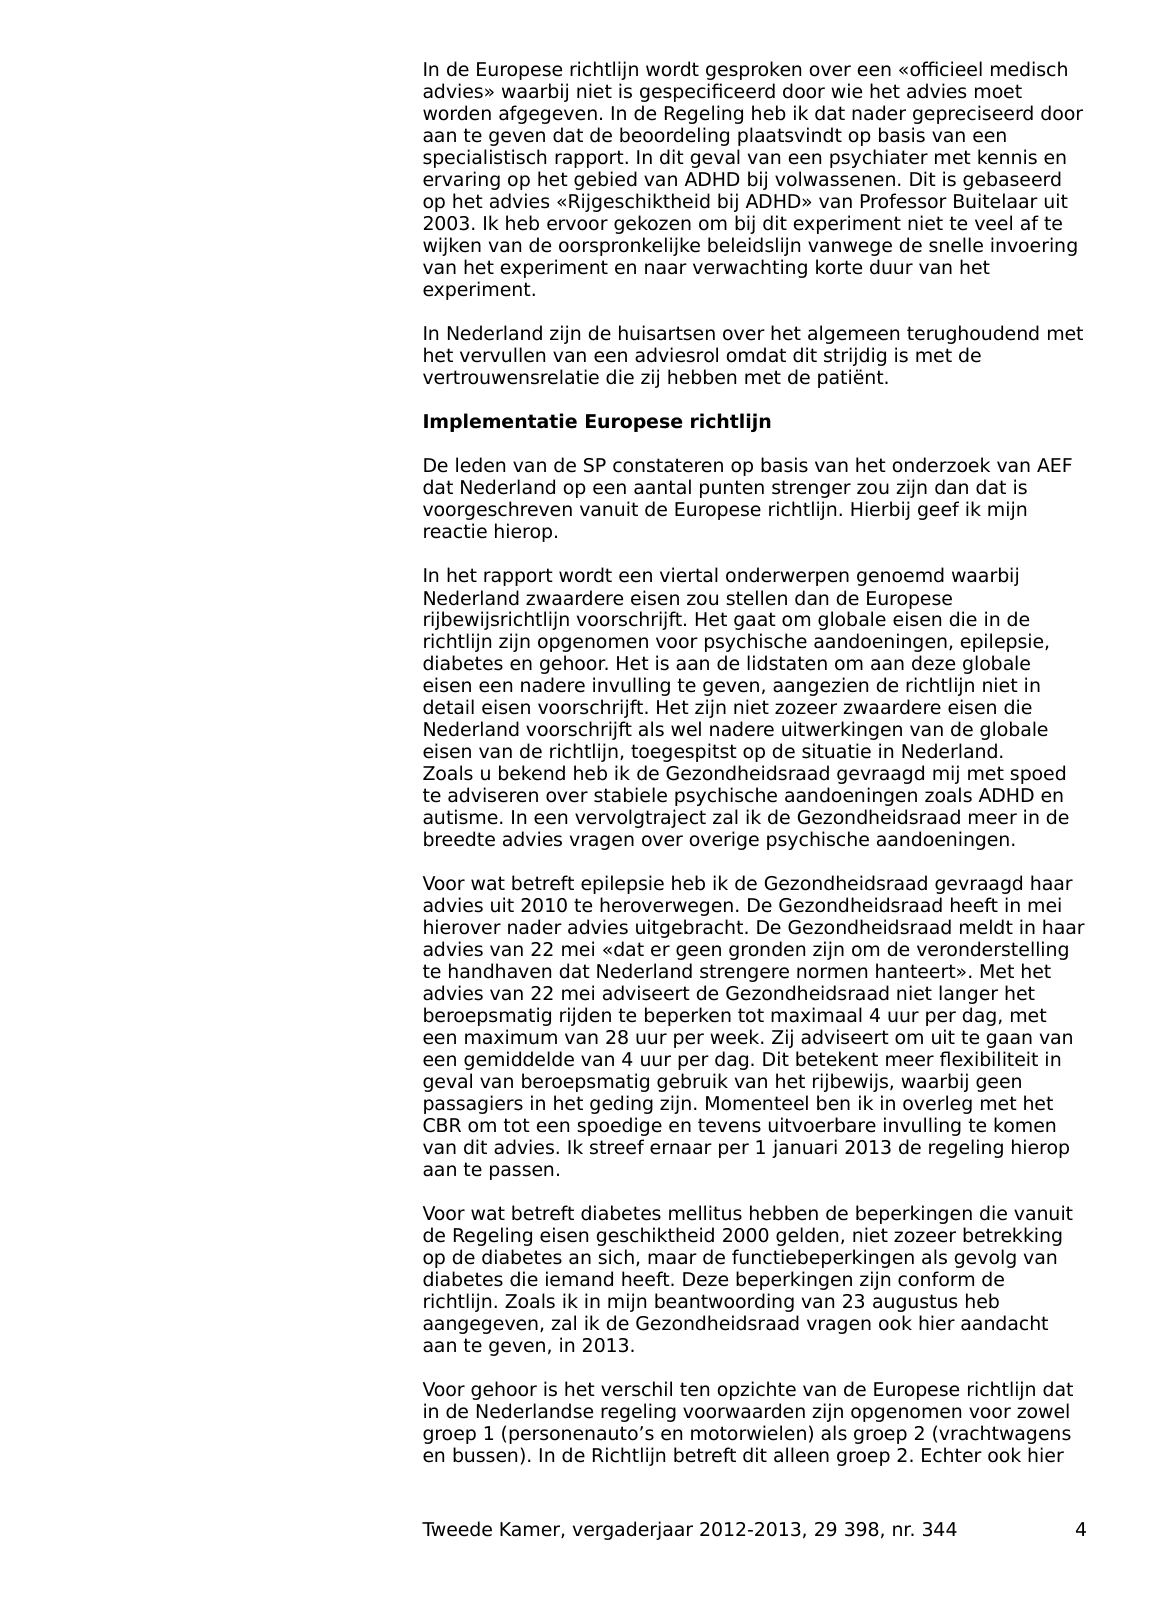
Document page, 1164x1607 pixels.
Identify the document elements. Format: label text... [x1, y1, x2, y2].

text In Nederland zijn de huisartsen over het algemeen terughoudend met het vervullen van een adviesrol omdat dit strijdig is met de vertrouwensrelatie die zij hebben met de patiënt. [422, 323, 1087, 389]
text In het rapport wordt een viertal onderwerpen genoemd waarbij Nederland zwaardere eisen zou stellen dan de Europese rijbewijsrichtlijn voorschrijft. Het gaat om globale eisen die in de richtlijn zijn opgenomen voor psychische aandoeningen, epilepsie, diabetes en gehoor. Het is aan de lidstaten om aan deze globale eisen een nadere invulling te geven, aangezien de richtlijn niet in detail eisen voorschrijft. Het zijn niet zozeer zwaardere eisen die Nederland voorschrijft als wel nadere uitwerkingen van de globale eisen van de richtlijn, toegespitst op de situatie in Nederland. [422, 565, 1087, 763]
text Voor wat betreft diabetes mellitus hebben de beperkingen die vanuit de Regeling eisen geschiktheid 2000 gelden, niet zozeer betrekking op de diabetes an sich, maar de functiebeperkingen als gevolg van diabetes die iemand heeft. Deze beperkingen zijn conform de richtlijn. Zoals ik in mijn beantwoording van 23 augustus heb aangegeven, zal ik de Gezondheidsraad vragen ook hier aandacht aan te geven, in 2013. [422, 1203, 1087, 1357]
text Voor gehoor is het verschil ten opzichte van de Europese richtlijn dat in de Nederlandse regeling voorwaarden zijn opgenomen voor zowel groep 1 (personenauto’s en motorwielen) als groep 2 (vrachtwagens en bussen). In de Richtlijn betreft dit alleen groep 2. Echter ook hier [422, 1379, 1087, 1467]
text In de Europese richtlijn wordt gesproken over een «officieel medisch advies» waarbij niet is gespecificeerd door wie het advies moet worden afgegeven. In de Regeling heb ik dat nader gepreciseerd door aan te geven dat de beoordeling plaatsvindt op basis van een specialistisch rapport. In dit geval van een psychiater met kennis en ervaring op het gebied van ADHD bij volwassenen. Dit is gebaseerd op het advies «Rijgeschiktheid bij ADHD» van Professor Buitelaar uit 2003. Ik heb ervoor gekozen om bij dit experiment niet te veel af te wijken van de oorspronkelijke beleidslijn vanwege de snelle invoering van het experiment en naar verwachting korte duur van het experiment. [422, 59, 1087, 301]
text De leden van de SP constateren op basis van het onderzoek van AEF dat Nederland op een aantal punten strenger zou zijn dan dat is voorgeschreven vanuit de Europese richtlijn. Hierbij geef ik mijn reactie hierop. [422, 455, 1087, 543]
text Voor wat betreft epilepsie heb ik de Gezondheidsraad gevraagd haar advies uit 2010 te heroverwegen. De Gezondheidsraad heeft in mei hierover nader advies uitgebracht. De Gezondheidsraad meldt in haar advies van 22 mei «dat er geen gronden zijn om de veronderstelling te handhaven dat Nederland strengere normen hanteert». Met het advies van 22 mei adviseert de Gezondheidsraad niet langer het beroepsmatig rijden te beperken tot maximaal 4 uur per dag, met een maximum van 28 uur per week. Zij adviseert om uit te gaan van een gemiddelde van 4 uur per dag. Dit betekent meer flexibiliteit in geval van beroepsmatig gebruik van het rijbewijs, waarbij geen passagiers in het geding zijn. Momenteel ben ik in overleg met het CBR om tot een spoedige en tevens uitvoerbare invulling te komen van dit advies. Ik streef ernaar per 1 januari 2013 de regeling hierop aan te passen. [422, 873, 1087, 1181]
subtitle Implementatie Europese richtlijn [422, 411, 1087, 433]
text Zoals u bekend heb ik de Gezondheidsraad gevraagd mij met spoed te adviseren over stabiele psychische aandoeningen zoals ADHD en autisme. In een vervolgtraject zal ik de Gezondheidsraad meer in de breedte advies vragen over overige psychische aandoeningen. [422, 763, 1087, 851]
